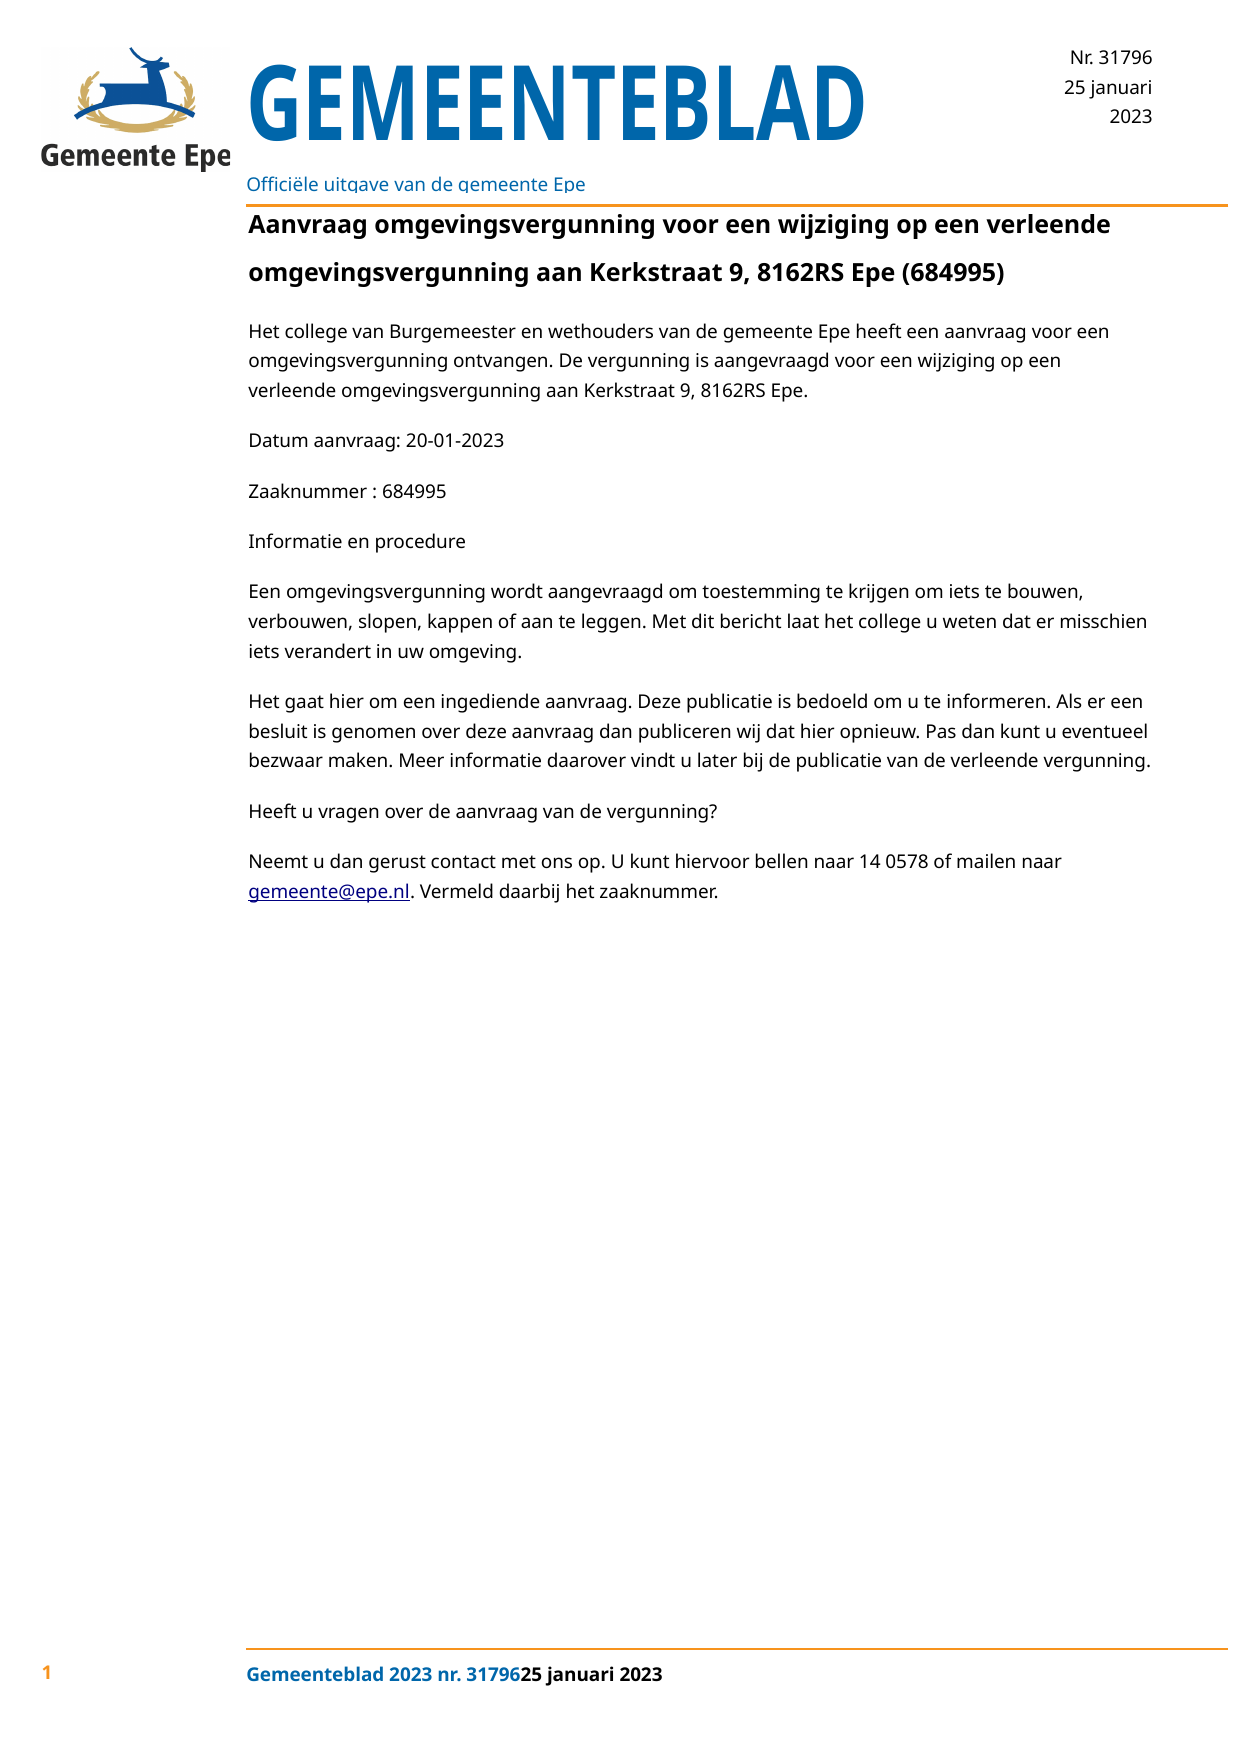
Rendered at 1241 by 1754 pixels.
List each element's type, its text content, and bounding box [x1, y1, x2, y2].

text Aanvraag omgevingsvergunning voor een wijziging op een verleende omgevingsvergunning aan Kerkstraat 9, 8162RS Epe (684995) [248, 207, 1152, 288]
text Zaaknummer : 684995 [248, 478, 1152, 504]
text Heeft u vragen over de aanvraag van de vergunning? [248, 798, 1152, 824]
text Het gaat hier om een ingediende aanvraag. Deze publicatie is bedoeld om u te informeren. Als er een besluit is genomen over deze aanvraag dan publiceren wij dat hier opnieuw. Pas dan kunt u eventueel bezwaar maken. Meer informatie daarover vindt u later bij de publicatie van de verleende vergunning. [248, 688, 1152, 773]
text Neemt u dan gerust contact met ons op. U kunt hiervoor bellen naar 14 0578 of mailen naar gemeente@epe.nl. Vermeld daarbij het zaaknummer. [248, 848, 1152, 904]
text Het college van Burgemeester en wethouders van de gemeente Epe heeft een aanvraag voor een omgevingsvergunning ontvangen. De vergunning is aangevraagd voor een wijziging op een verleende omgevingsvergunning aan Kerkstraat 9, 8162RS Epe. [248, 318, 1152, 403]
text Een omgevingsvergunning wordt aangevraagd om toestemming te krijgen om iets te bouwen, verbouwen, slopen, kappen of aan te leggen. Met dit bericht laat het college u weten dat er misschien iets verandert in uw omgeving. [248, 579, 1152, 664]
text Datum aanvraag: 20-01-2023 [248, 427, 1152, 453]
text Informatie en procedure [248, 528, 1152, 554]
picture [41, 47, 231, 172]
